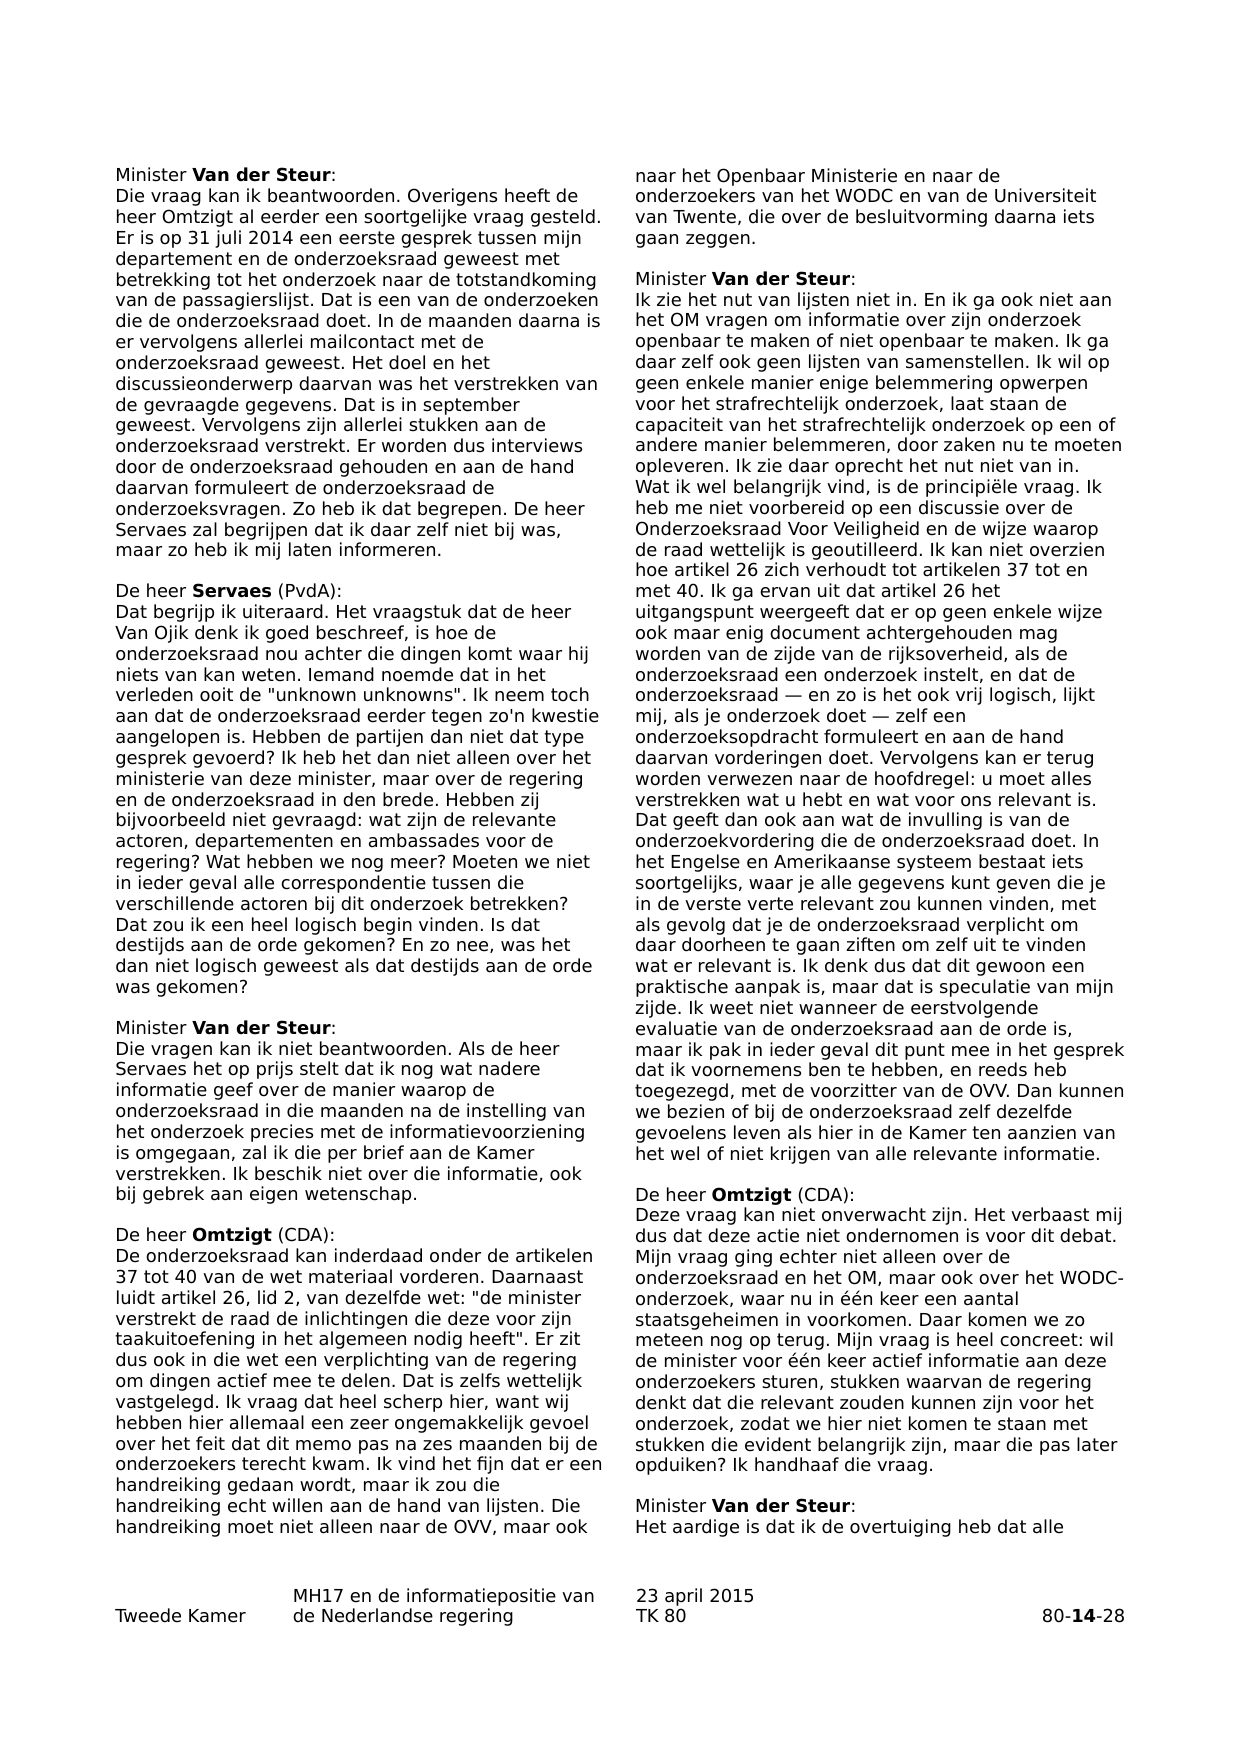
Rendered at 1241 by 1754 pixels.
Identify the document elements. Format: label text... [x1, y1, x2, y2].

text Minister Van der Steur: [115, 1018, 605, 1038]
text Die vragen kan ik niet beantwoorden. Als de heer Servaes het op prijs stelt dat ik nog wat nadere informatie geef over de manier waarop de onderzoeksraad in die maanden na de instelling van het onderzoek precies met de informatievoorziening is omgegaan, zal ik die per brief aan de Kamer verstrekken. Ik beschik niet over die informatie, ook bij gebrek aan eigen wetenschap. [115, 1038, 605, 1205]
text naar het Openbaar Ministerie en naar de onderzoekers van het WODC en van de Universiteit van Twente, die over de besluitvorming daarna iets gaan zeggen. [635, 165, 1125, 249]
text Minister Van der Steur: [635, 269, 1125, 289]
text Dat begrijp ik uiteraard. Het vraagstuk dat de heer Van Ojik denk ik goed beschreef, is hoe de onderzoeksraad nou achter die dingen komt waar hij niets van kan weten. Iemand noemde dat in het verleden ooit de "unknown unknowns". Ik neem toch aan dat de onderzoeksraad eerder tegen zo'n kwestie aangelopen is. Hebben de partijen dan niet dat type gesprek gevoerd? Ik heb het dan niet alleen over het ministerie van deze minister, maar over de regering en de onderzoeksraad in den brede. Hebben zij bijvoorbeeld niet gevraagd: wat zijn de relevante actoren, departementen en ambassades voor de regering? Wat hebben we nog meer? Moeten we niet in ieder geval alle correspondentie tussen die verschillende actoren bij dit onderzoek betrekken? Dat zou ik een heel logisch begin vinden. Is dat destijds aan de orde gekomen? En zo nee, was het dan niet logisch geweest als dat destijds aan de orde was gekomen? [115, 602, 605, 998]
text De heer Servaes (PvdA): [115, 581, 605, 602]
text Wat ik wel belangrijk vind, is de principiële vraag. Ik heb me niet voorbereid op een discussie over de Onderzoeksraad Voor Veiligheid en de wijze waarop de raad wettelijk is geoutilleerd. Ik kan niet overzien hoe artikel 26 zich verhoudt tot artikelen 37 tot en met 40. Ik ga ervan uit dat artikel 26 het uitgangspunt weergeeft dat er op geen enkele wijze ook maar enig document achtergehouden mag worden van de zijde van de rijksoverheid, als de onderzoeksraad een onderzoek instelt, en dat de onderzoeksraad — en zo is het ook vrij logisch, lijkt mij, als je onderzoek doet — zelf een onderzoeksopdracht formuleert en aan de hand daarvan vorderingen doet. Vervolgens kan er terug worden verwezen naar de hoofdregel: u moet alles verstrekken wat u hebt en wat voor ons relevant is. Dat geeft dan ook aan wat de invulling is van de onderzoekvordering die de onderzoeksraad doet. In het Engelse en Amerikaanse systeem bestaat iets soortgelijks, waar je alle gegevens kunt geven die je in de verste verte relevant zou kunnen vinden, met als gevolg dat je de onderzoeksraad verplicht om daar doorheen te gaan ziften om zelf uit te vinden wat er relevant is. Ik denk dus dat dit gewoon een praktische aanpak is, maar dat is speculatie van mijn zijde. Ik weet niet wanneer de eerstvolgende evaluatie van de onderzoeksraad aan de orde is, maar ik pak in ieder geval dit punt mee in het gesprek dat ik voornemens ben te hebben, en reeds heb toegezegd, met de voorzitter van de OVV. Dan kunnen we bezien of bij de onderzoeksraad zelf dezelfde gevoelens leven als hier in de Kamer ten aanzien van het wel of niet krijgen van alle relevante informatie. [635, 477, 1125, 1164]
text De onderzoeksraad kan inderdaad onder de artikelen 37 tot 40 van de wet materiaal vorderen. Daarnaast luidt artikel 26, lid 2, van dezelfde wet: "de minister verstrekt de raad de inlichtingen die deze voor zijn taakuitoefening in het algemeen nodig heeft". Er zit dus ook in die wet een verplichting van de regering om dingen actief mee te delen. Dat is zelfs wettelijk vastgelegd. Ik vraag dat heel scherp hier, want wij hebben hier allemaal een zeer ongemakkelijk gevoel over het feit dat dit memo pas na zes maanden bij de onderzoekers terecht kwam. Ik vind het fijn dat er een handreiking gedaan wordt, maar ik zou die handreiking echt willen aan de hand van lijsten. Die handreiking moet niet alleen naar de OVV, maar ook [115, 1246, 605, 1537]
text Deze vraag kan niet onverwacht zijn. Het verbaast mij dus dat deze actie niet ondernomen is voor dit debat. Mijn vraag ging echter niet alleen over de onderzoeksraad en het OM, maar ook over het WODC-onderzoek, waar nu in één keer een aantal staatsgeheimen in voorkomen. Daar komen we zo meteen nog op terug. Mijn vraag is heel concreet: wil de minister voor één keer actief informatie aan deze onderzoekers sturen, stukken waarvan de regering denkt dat die relevant zouden kunnen zijn voor het onderzoek, zodat we hier niet komen te staan met stukken die evident belangrijk zijn, maar die pas later opduiken? Ik handhaaf die vraag. [635, 1205, 1125, 1476]
text De heer Omtzigt (CDA): [115, 1225, 605, 1246]
text Het aardige is dat ik de overtuiging heb dat alle [635, 1517, 1125, 1537]
text Die vraag kan ik beantwoorden. Overigens heeft de heer Omtzigt al eerder een soortgelijke vraag gesteld. Er is op 31 juli 2014 een eerste gesprek tussen mijn departement en de onderzoeksraad geweest met betrekking tot het onderzoek naar de totstandkoming van de passagierslijst. Dat is een van de onderzoeken die de onderzoeksraad doet. In de maanden daarna is er vervolgens allerlei mailcontact met de onderzoeksraad geweest. Het doel en het discussieonderwerp daarvan was het verstrekken van de gevraagde gegevens. Dat is in september geweest. Vervolgens zijn allerlei stukken aan de onderzoeksraad verstrekt. Er worden dus interviews door de onderzoeksraad gehouden en aan de hand daarvan formuleert de onderzoeksraad de onderzoeksvragen. Zo heb ik dat begrepen. De heer Servaes zal begrijpen dat ik daar zelf niet bij was, maar zo heb ik mij laten informeren. [115, 186, 605, 561]
text Minister Van der Steur: [635, 1496, 1125, 1517]
text De heer Omtzigt (CDA): [635, 1184, 1125, 1205]
text Minister Van der Steur: [115, 165, 605, 186]
text Ik zie het nut van lijsten niet in. En ik ga ook niet aan het OM vragen om informatie over zijn onderzoek openbaar te maken of niet openbaar te maken. Ik ga daar zelf ook geen lijsten van samenstellen. Ik wil op geen enkele manier enige belemmering opwerpen voor het strafrechtelijk onderzoek, laat staan de capaciteit van het strafrechtelijk onderzoek op een of andere manier belemmeren, door zaken nu te moeten opleveren. Ik zie daar oprecht het nut niet van in. [635, 289, 1125, 477]
